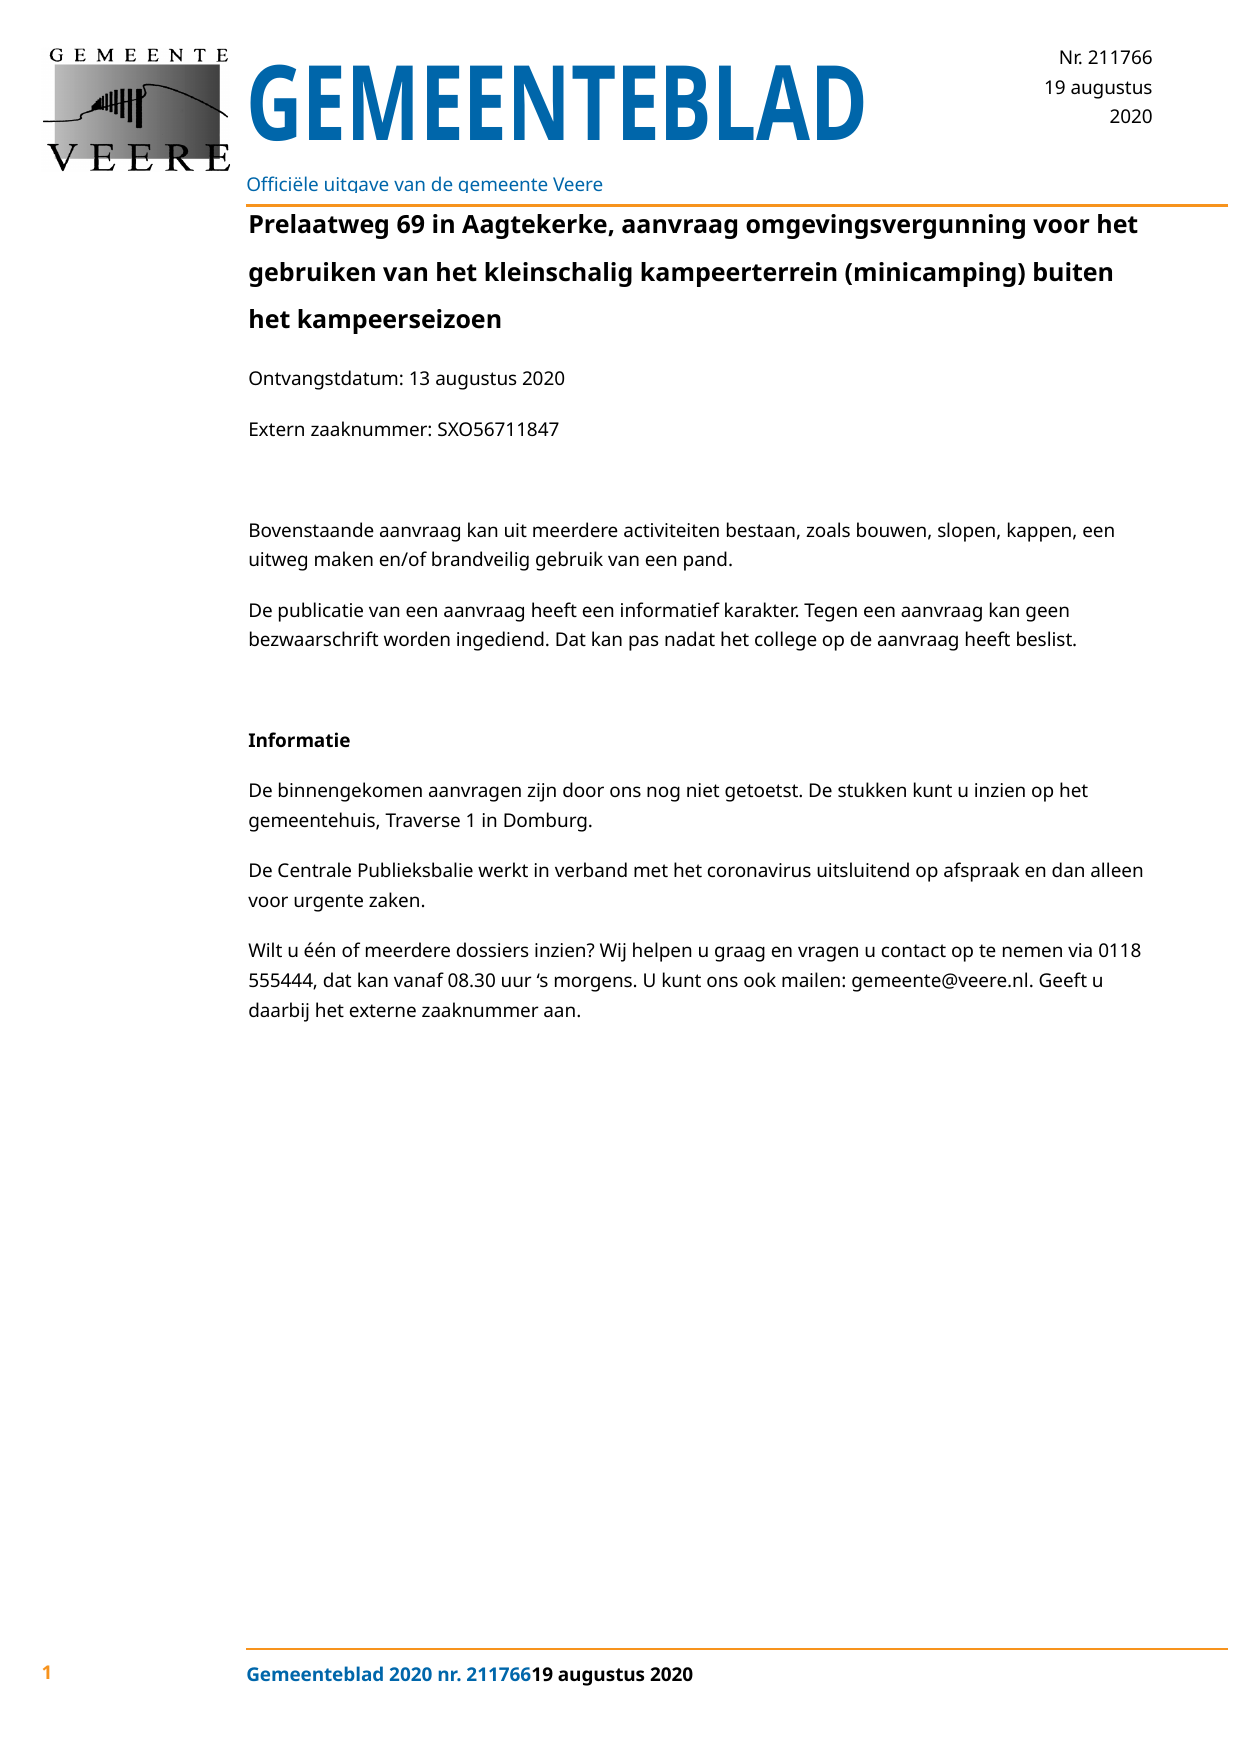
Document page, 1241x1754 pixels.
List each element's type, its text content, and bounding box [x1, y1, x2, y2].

text Ontvangstdatum: 13 augustus 2020 [248, 366, 1152, 391]
text De Centrale Publieksbalie werkt in verband met het coronavirus uitsluitend op afspraak en dan alleen voor urgente zaken. [248, 858, 1152, 913]
text Prelaatweg 69 in Aagtekerke, aanvraag omgevingsvergunning voor het gebruiken van het kleinschalig kampeerterrein (minicamping) buiten het kampeerseizoen [248, 207, 1152, 336]
text Informatie [248, 727, 1152, 753]
text De binnengekomen aanvragen zijn door ons nog niet getoetst. De stukken kunt u inzien op het gemeentehuis, Traverse 1 in Domburg. [248, 778, 1152, 833]
text Wilt u één of meerdere dossiers inzien? Wij helpen u graag en vragen u contact op te nemen via 0118 555444, dat kan vanaf 08.30 uur ‘s morgens. U kunt ons ook mailen: gemeente@veere.nl. Geeft u daarbij het externe zaaknummer aan. [248, 938, 1152, 1022]
text Extern zaaknummer: SXO56711847 [248, 416, 1152, 442]
picture [41, 47, 231, 172]
text De publicatie van een aanvraag heeft een informatief karakter. Tegen een aanvraag kan geen bezwaarschrift worden ingediend. Dat kan pas nadat het college op de aanvraag heeft beslist. [248, 597, 1152, 652]
text Bovenstaande aanvraag kan uit meerdere activiteiten bestaan, zoals bouwen, slopen, kappen, een uitweg maken en/of brandveilig gebruik van een pand. [248, 517, 1152, 572]
